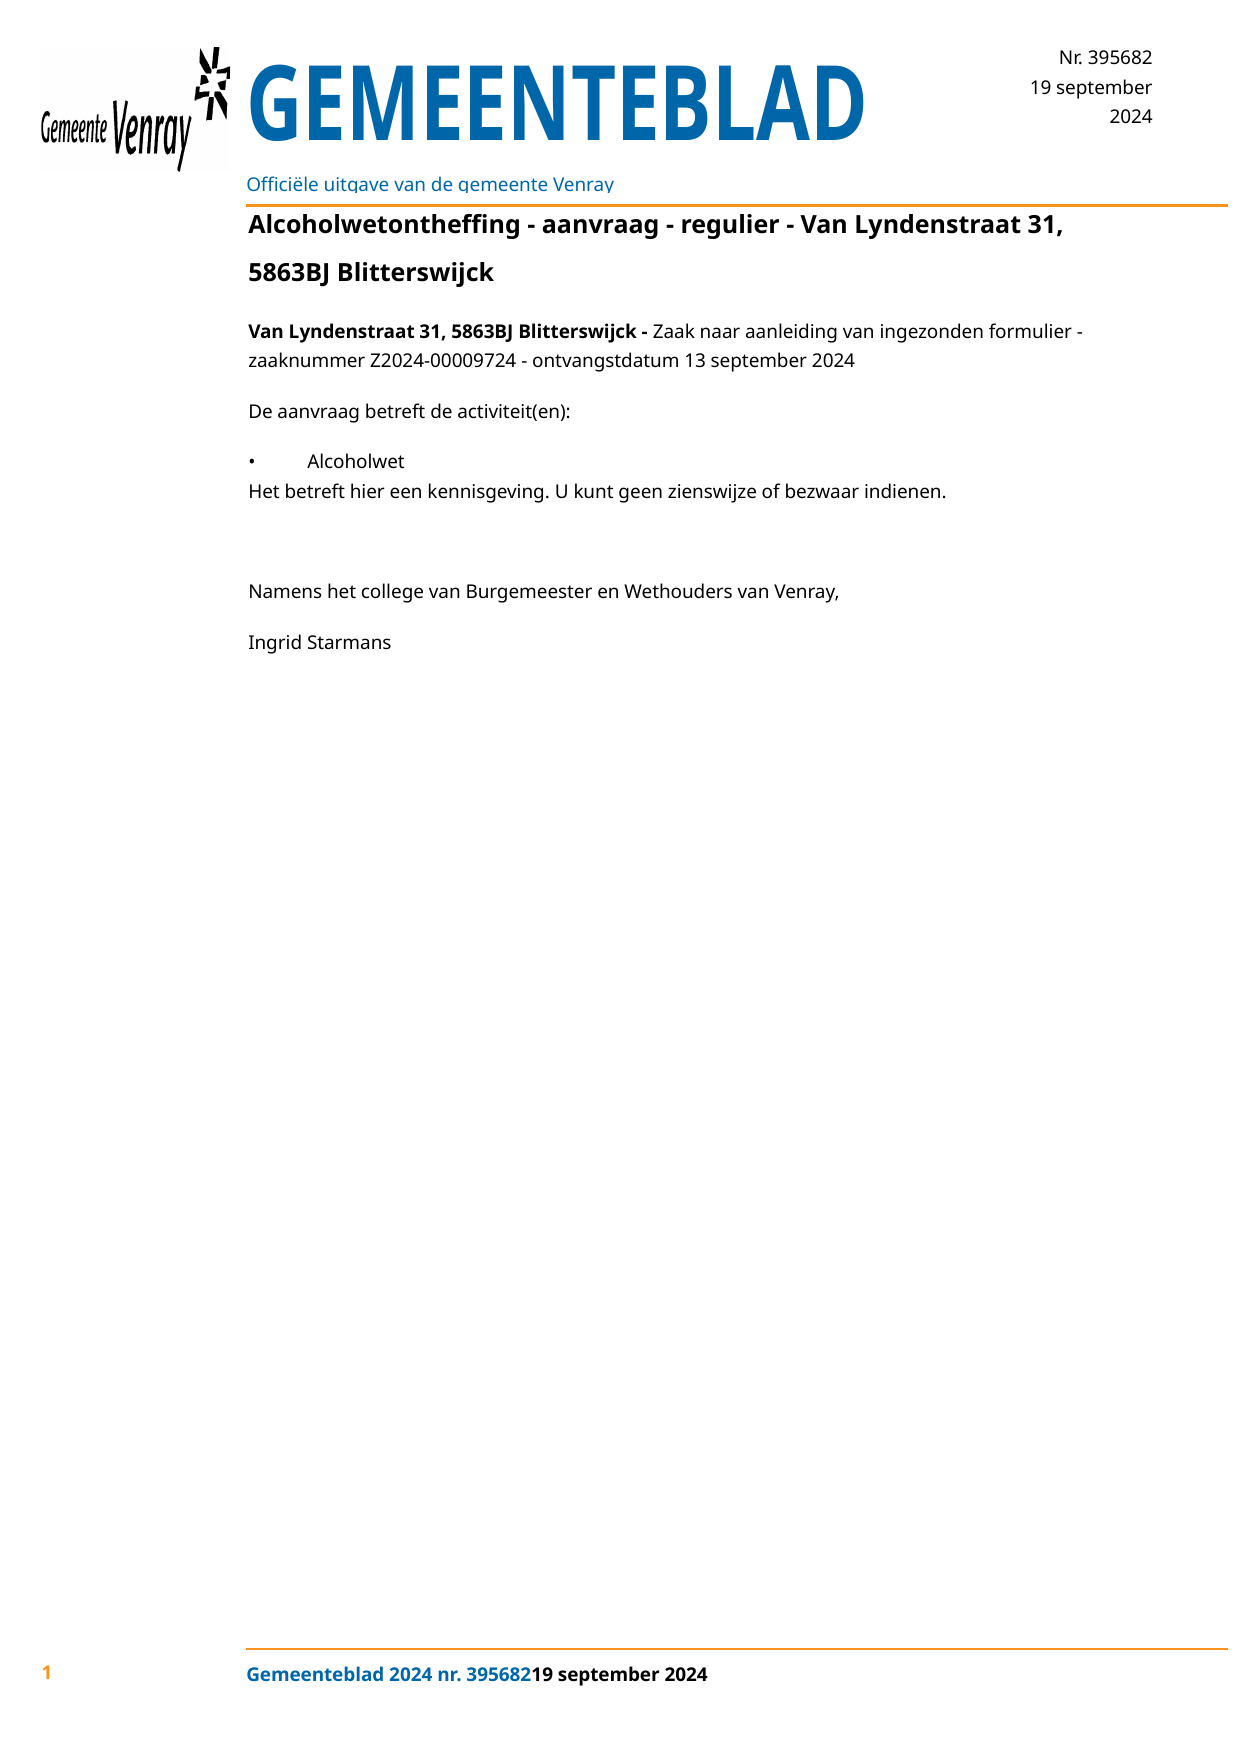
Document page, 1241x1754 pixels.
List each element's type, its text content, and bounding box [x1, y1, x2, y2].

picture [41, 47, 231, 172]
list Alcoholwet [248, 448, 1152, 474]
text Het betreft hier een kennisgeving. U kunt geen zienswijze of bezwaar indienen. [248, 478, 1152, 504]
text Alcoholwetontheffing - aanvraag - regulier - Van Lyndenstraat 31, 5863BJ Blitterswijck [248, 207, 1152, 288]
text De aanvraag betreft de activiteit(en): [248, 398, 1152, 424]
text Namens het college van Burgemeester en Wethouders van Venray, [248, 579, 1152, 604]
text Ingrid Starmans [248, 629, 1152, 655]
text Van Lyndenstraat 31, 5863BJ Blitterswijck - Zaak naar aanleiding van ingezonden formulier - zaaknummer Z2024-00009724 - ontvangstdatum 13 september 2024 [248, 318, 1152, 373]
